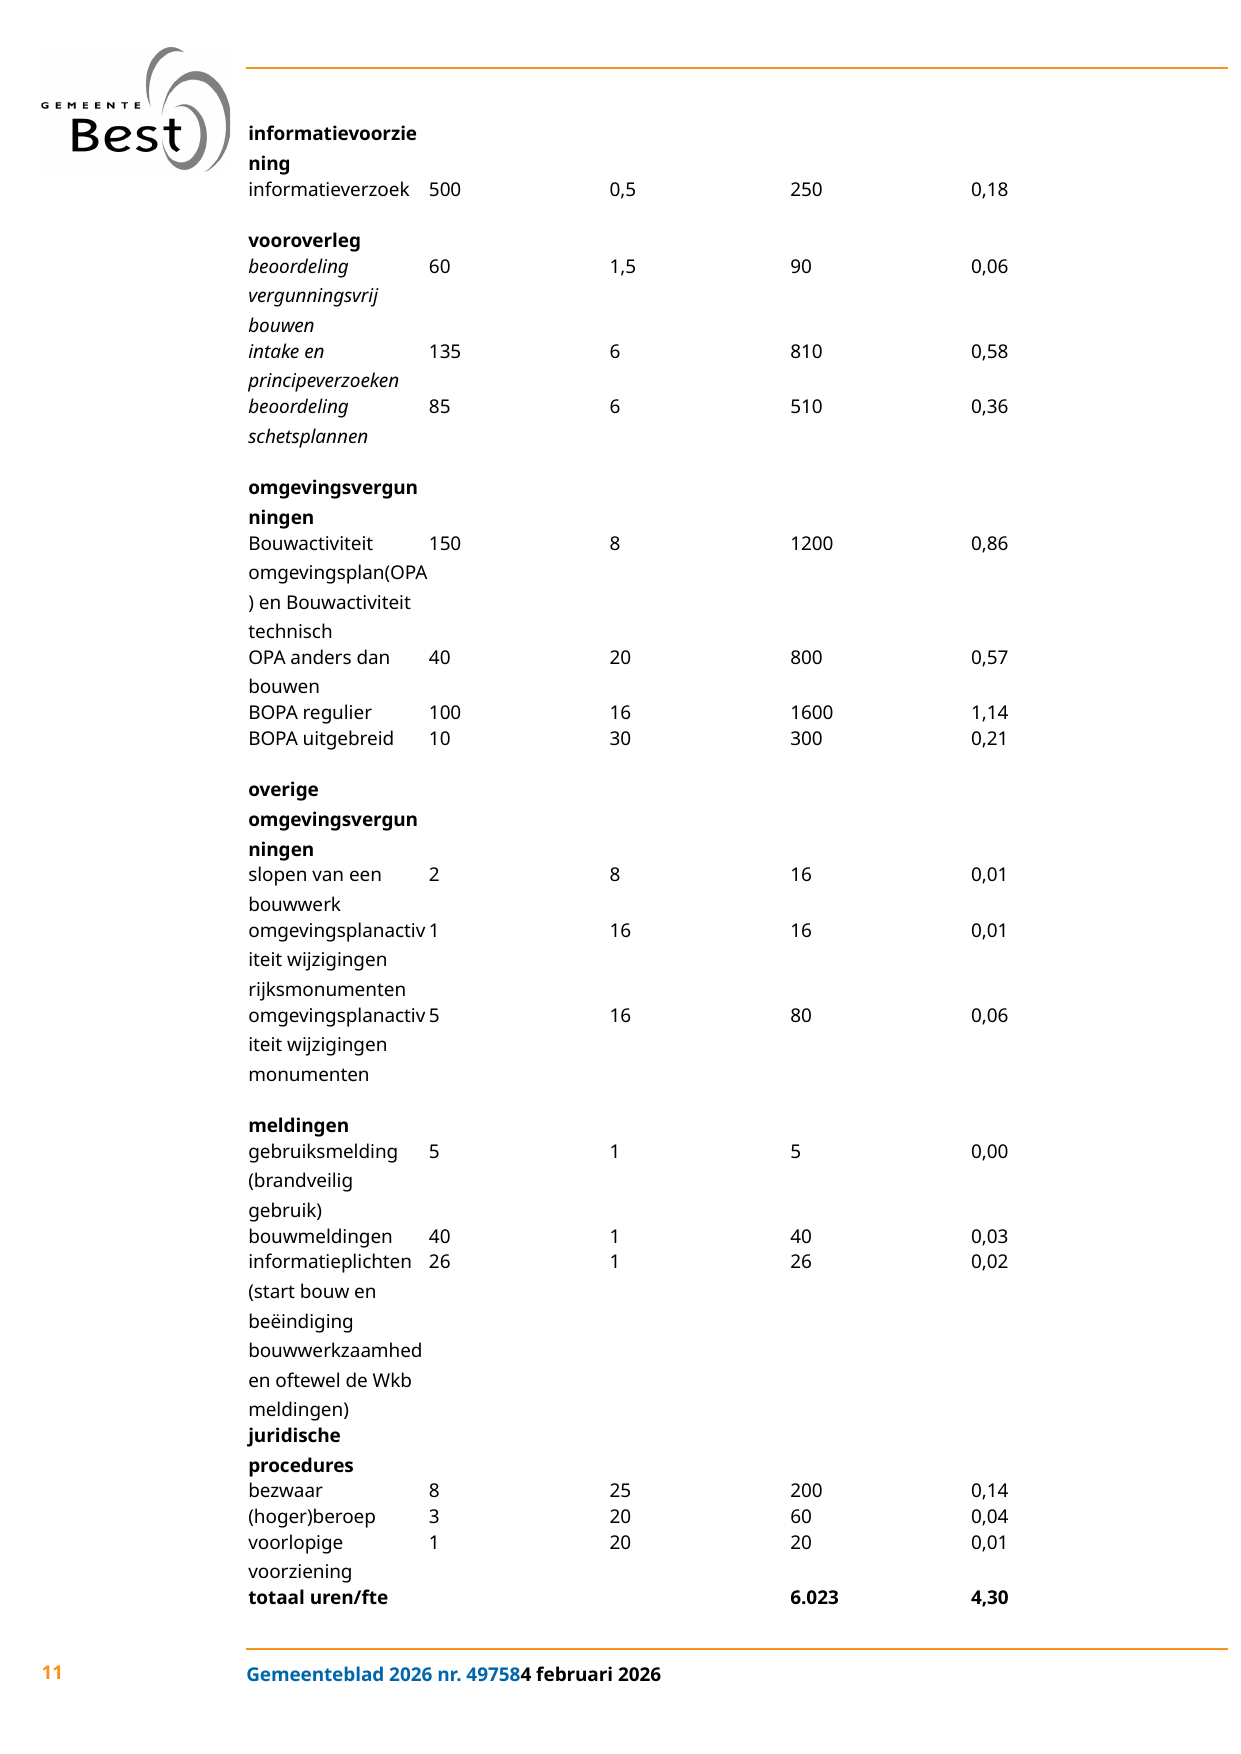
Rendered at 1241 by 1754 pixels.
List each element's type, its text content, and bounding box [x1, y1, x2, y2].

table_cell [790, 1423, 971, 1478]
table_cell (hoger)beroep [248, 1504, 429, 1529]
table_cell intake en principeverzoeken [248, 338, 429, 393]
table_cell 5 [429, 1138, 609, 1223]
table_cell totaal uren/fte [248, 1585, 429, 1610]
table_cell [790, 751, 971, 777]
table_cell Bouwactiviteit omgevingsplan(OPA) en Bouwactiviteit technisch [248, 530, 429, 644]
table_cell 60 [790, 1504, 971, 1529]
table_cell [248, 202, 429, 227]
table_cell [790, 474, 971, 530]
table_cell informatieplichten (start bouw en beëindiging bouwwerkzaamheden oftewel de Wkb meldingen) [248, 1249, 429, 1422]
table_cell [429, 777, 609, 862]
table_cell [248, 449, 429, 474]
table_cell 1 [609, 1223, 790, 1249]
table_cell [609, 751, 790, 777]
table_cell [429, 1423, 609, 1478]
picture [41, 47, 231, 172]
table_cell 1200 [790, 530, 971, 644]
table_cell 810 [790, 338, 971, 393]
table_cell 800 [790, 644, 971, 699]
table_cell 0,04 [971, 1504, 1152, 1529]
table_cell [248, 751, 429, 777]
table_cell 1,5 [609, 253, 790, 338]
table_cell 20 [609, 644, 790, 699]
table_cell 0,06 [971, 253, 1152, 338]
table_cell 16 [790, 917, 971, 1002]
table_cell [971, 777, 1152, 862]
table_cell 25 [609, 1478, 790, 1503]
table_cell [609, 202, 790, 227]
table_cell 26 [429, 1249, 609, 1422]
table_cell bouwmeldingen [248, 1223, 429, 1249]
table_cell 1 [609, 1249, 790, 1422]
table_cell juridische procedures [248, 1423, 429, 1478]
table_cell 150 [429, 530, 609, 644]
table_cell OPA anders dan bouwen [248, 644, 429, 699]
table_cell 0,03 [971, 1223, 1152, 1249]
table_cell 0,01 [971, 862, 1152, 917]
table_cell [790, 449, 971, 474]
table_cell 8 [609, 862, 790, 917]
table_cell [971, 449, 1152, 474]
table_cell 2 [429, 862, 609, 917]
table_cell 1 [609, 1138, 790, 1223]
table_cell overige omgevingsvergunningen [248, 777, 429, 862]
table_cell 0,02 [971, 1249, 1152, 1422]
table_cell 20 [790, 1529, 971, 1584]
table_cell 0,01 [971, 917, 1152, 1002]
table_cell 6 [609, 338, 790, 393]
table_cell vooroverleg [248, 228, 429, 253]
table_cell 0,00 [971, 1138, 1152, 1223]
table_cell [429, 228, 609, 253]
table_cell 30 [609, 725, 790, 751]
table_cell [429, 1087, 609, 1112]
table_cell 5 [790, 1138, 971, 1223]
table_cell 60 [429, 253, 609, 338]
table_header [609, 121, 790, 176]
table_cell [971, 1087, 1152, 1112]
table_cell [790, 1087, 971, 1112]
table_cell beoordeling vergunningsvrij bouwen [248, 253, 429, 338]
table_cell 20 [609, 1504, 790, 1529]
table_cell [790, 777, 971, 862]
table_cell [971, 1423, 1152, 1478]
table_cell [429, 474, 609, 530]
table_cell 0,57 [971, 644, 1152, 699]
table_cell 0,5 [609, 176, 790, 202]
table_cell 0,18 [971, 176, 1152, 202]
table_cell 80 [790, 1002, 971, 1087]
table_cell [971, 202, 1152, 227]
table_cell [790, 1113, 971, 1138]
table_cell 40 [790, 1223, 971, 1249]
table_cell [429, 1585, 609, 1610]
table_cell omgevingsvergunningen [248, 474, 429, 530]
table_cell 250 [790, 176, 971, 202]
table_cell slopen van een bouwwerk [248, 862, 429, 917]
table_cell [609, 449, 790, 474]
table_cell 5 [429, 1002, 609, 1087]
table_cell [609, 1585, 790, 1610]
table_cell 4,30 [971, 1585, 1152, 1610]
table_cell 20 [609, 1529, 790, 1584]
table_cell 1 [429, 917, 609, 1002]
table_cell gebruiksmelding (brandveilig gebruik) [248, 1138, 429, 1223]
table_cell [609, 777, 790, 862]
table_cell 300 [790, 725, 971, 751]
table_cell 6.023 [790, 1585, 971, 1610]
table_cell [790, 202, 971, 227]
table_header informatievoorziening [248, 121, 429, 176]
table_cell 0,06 [971, 1002, 1152, 1087]
table_cell 0,58 [971, 338, 1152, 393]
table_cell 1,14 [971, 700, 1152, 725]
table_cell [429, 1113, 609, 1138]
table_cell 16 [609, 1002, 790, 1087]
table_cell voorlopige voorziening [248, 1529, 429, 1584]
table_cell 100 [429, 700, 609, 725]
table_cell [971, 751, 1152, 777]
table_cell beoordeling schetsplannen [248, 393, 429, 449]
table_cell 500 [429, 176, 609, 202]
table_header [429, 121, 609, 176]
table_cell 0,86 [971, 530, 1152, 644]
table_cell 0,01 [971, 1529, 1152, 1584]
table_cell 8 [609, 530, 790, 644]
table_cell BOPA uitgebreid [248, 725, 429, 751]
table_header [971, 121, 1152, 176]
table_cell meldingen [248, 1113, 429, 1138]
table_cell 1600 [790, 700, 971, 725]
table_cell 510 [790, 393, 971, 449]
table_cell [429, 202, 609, 227]
table_cell [248, 95, 1152, 121]
table_cell [429, 449, 609, 474]
table_cell 200 [790, 1478, 971, 1503]
table_cell bezwaar [248, 1478, 429, 1503]
table_cell 0,14 [971, 1478, 1152, 1503]
table_cell omgevingsplanactiviteit wijzigingen monumenten [248, 1002, 429, 1087]
table_cell 90 [790, 253, 971, 338]
table_cell [971, 1113, 1152, 1138]
table_cell 16 [609, 917, 790, 1002]
table_cell 8 [429, 1478, 609, 1503]
table_header [790, 121, 971, 176]
table_cell BOPA regulier [248, 700, 429, 725]
table_cell [248, 1087, 429, 1112]
table_cell [609, 1087, 790, 1112]
table_cell [609, 1423, 790, 1478]
table_cell 0,36 [971, 393, 1152, 449]
table_cell [971, 228, 1152, 253]
table_cell 3 [429, 1504, 609, 1529]
table_cell [609, 1113, 790, 1138]
table_cell 1 [429, 1529, 609, 1584]
table_cell 26 [790, 1249, 971, 1422]
table_cell 0,21 [971, 725, 1152, 751]
table_cell [429, 751, 609, 777]
table_cell 40 [429, 644, 609, 699]
table_cell informatieverzoek [248, 176, 429, 202]
table_cell [971, 474, 1152, 530]
table_cell 16 [790, 862, 971, 917]
table_cell 10 [429, 725, 609, 751]
table_cell [609, 228, 790, 253]
table_cell [609, 474, 790, 530]
table_cell 135 [429, 338, 609, 393]
table_cell 85 [429, 393, 609, 449]
table_cell 16 [609, 700, 790, 725]
table_cell omgevingsplanactiviteit wijzigingen rijksmonumenten [248, 917, 429, 1002]
table_cell 6 [609, 393, 790, 449]
table_cell [790, 228, 971, 253]
table_cell 40 [429, 1223, 609, 1249]
